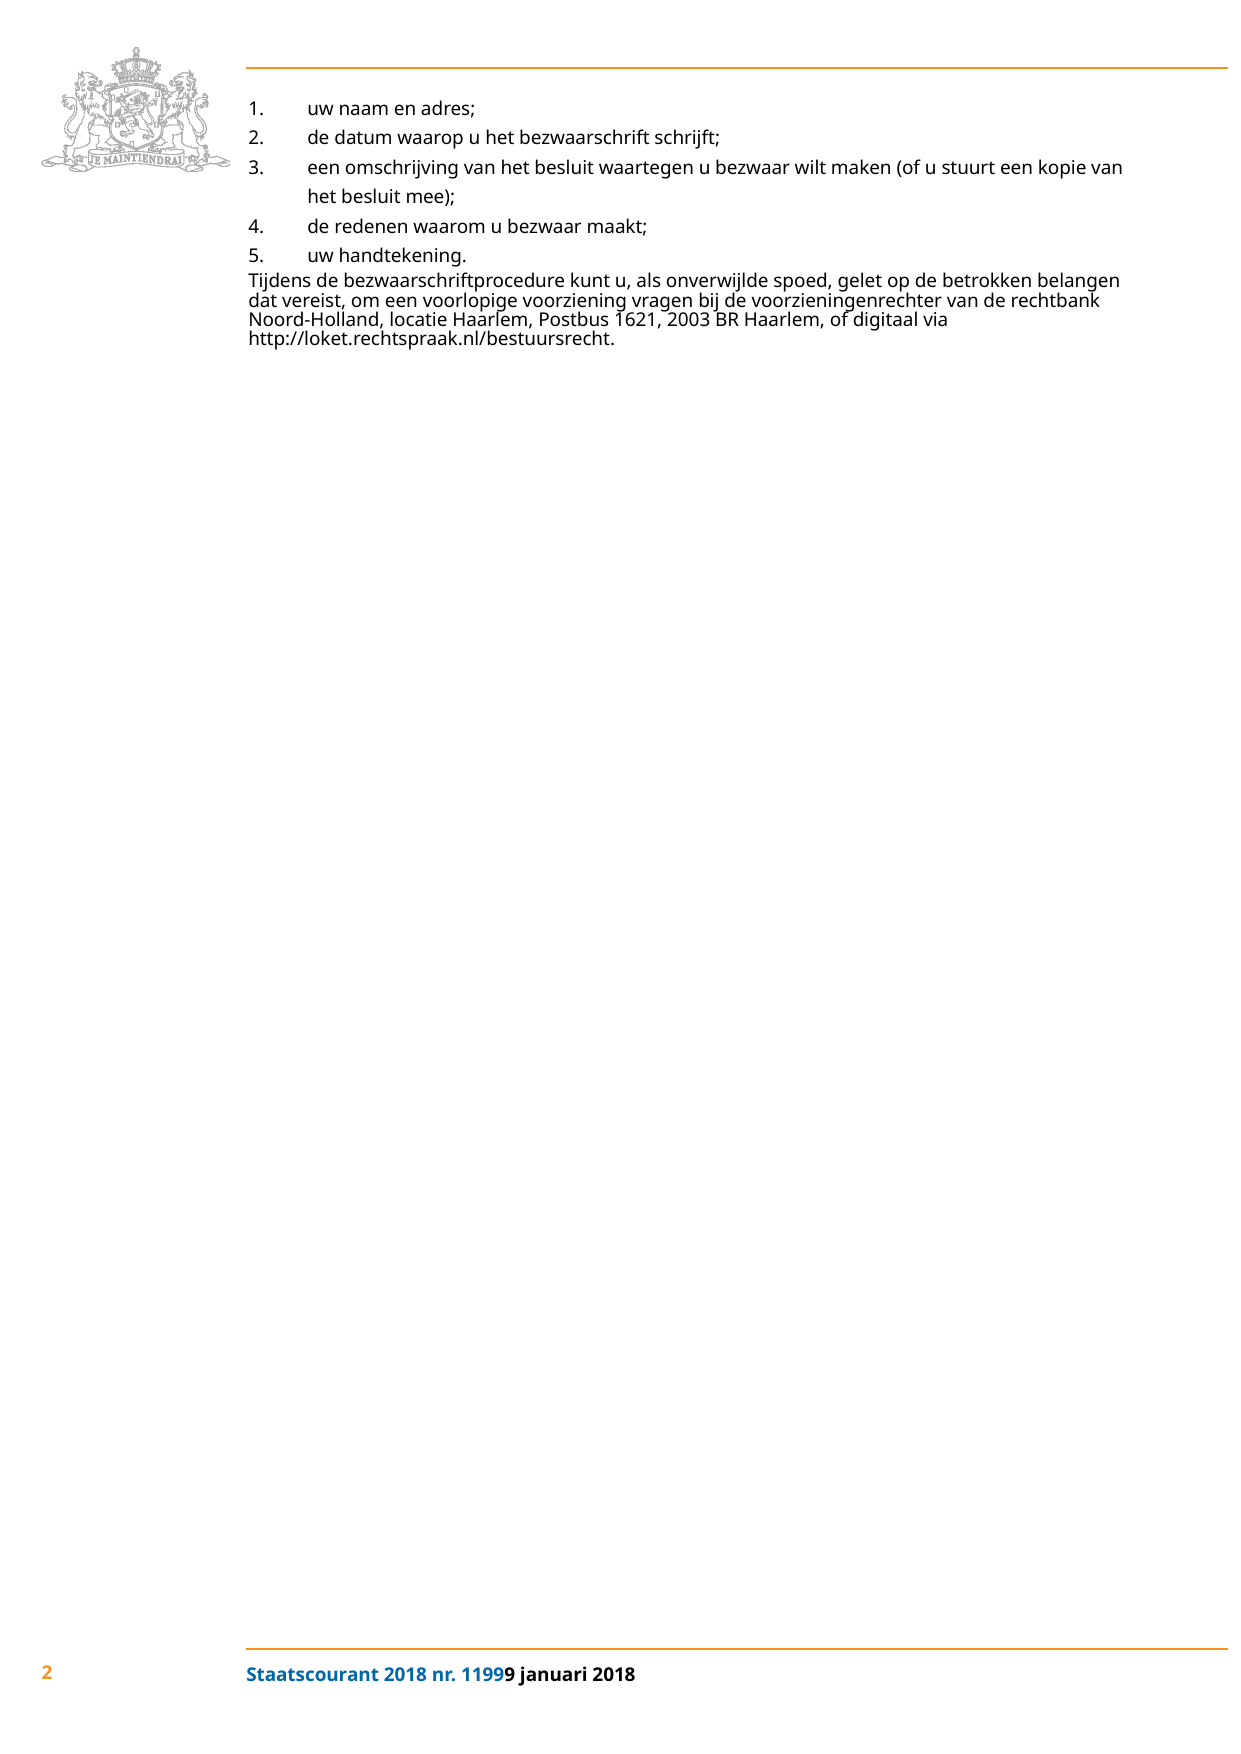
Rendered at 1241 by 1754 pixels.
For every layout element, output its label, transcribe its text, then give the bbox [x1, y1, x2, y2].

list een omschrijving van het besluit waartegen u bezwaar wilt maken (of u stuurt een kopie van het besluit mee); [248, 154, 1152, 209]
list uw handtekening. [248, 243, 1152, 268]
picture [41, 47, 231, 172]
list de redenen waarom u bezwaar maakt; [248, 213, 1152, 239]
list de datum waarop u het bezwaarschrift schrijft; [248, 124, 1152, 150]
text Tijdens de bezwaarschriftprocedure kunt u, als onverwijlde spoed, gelet op de betrokken belangen dat vereist, om een voorlopige voorziening vragen bij de voorzieningenrechter van de rechtbank Noord-Holland, locatie Haarlem, Postbus 1621, 2003 BR Haarlem, of digitaal via http://loket.rechtspraak.nl/bestuursrecht. [248, 272, 1152, 349]
list uw naam en adres; [248, 95, 1152, 121]
